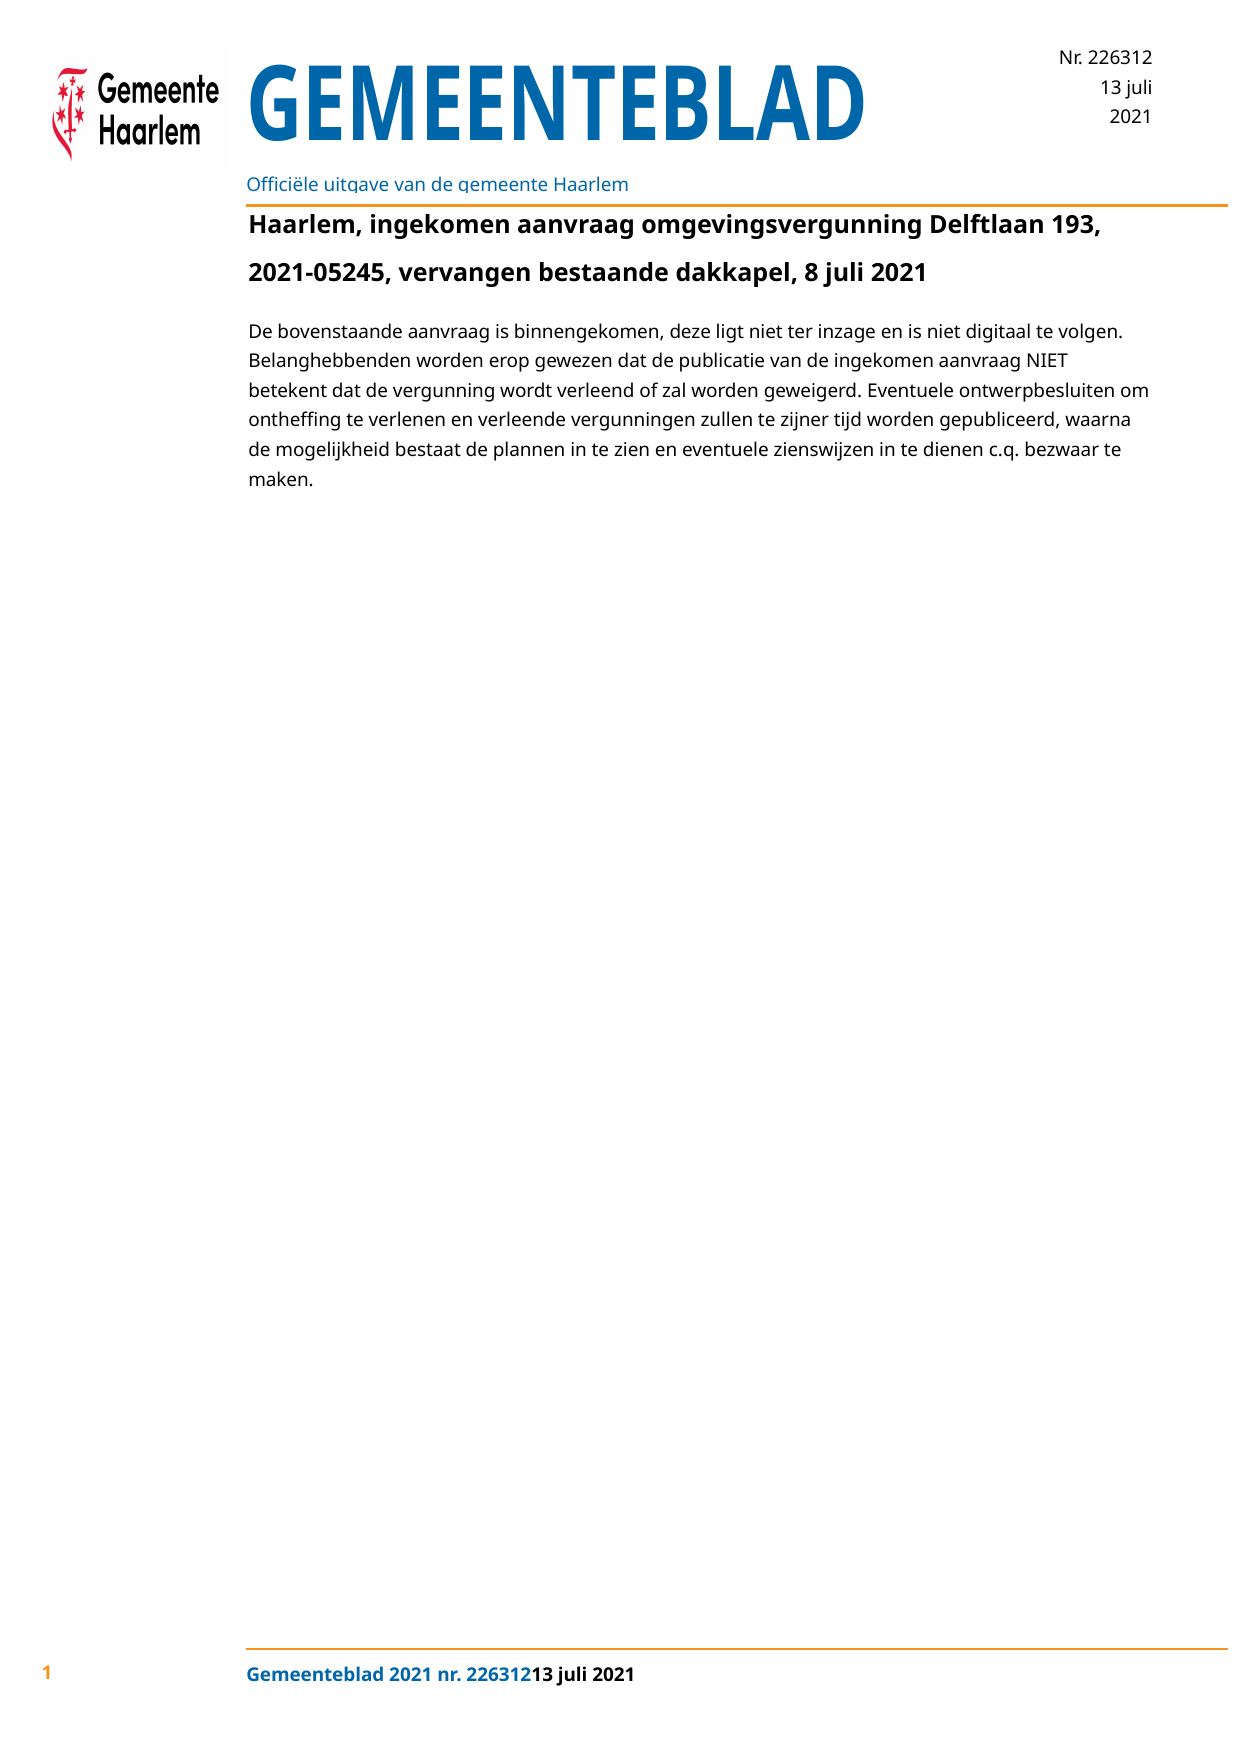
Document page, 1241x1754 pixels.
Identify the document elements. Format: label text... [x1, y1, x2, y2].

picture [41, 47, 231, 172]
text De bovenstaande aanvraag is binnengekomen, deze ligt niet ter inzage en is niet digitaal te volgen. Belanghebbenden worden erop gewezen dat de publicatie van de ingekomen aanvraag NIET betekent dat de vergunning wordt verleend of zal worden geweigerd. Eventuele ontwerpbesluiten om ontheffing te verlenen en verleende vergunningen zullen te zijner tijd worden gepubliceerd, waarna de mogelijkheid bestaat de plannen in te zien en eventuele zienswijzen in te dienen c.q. bezwaar te maken. [248, 318, 1152, 492]
text Haarlem, ingekomen aanvraag omgevingsvergunning Delftlaan 193, 2021-05245, vervangen bestaande dakkapel, 8 juli 2021 [248, 207, 1152, 288]
